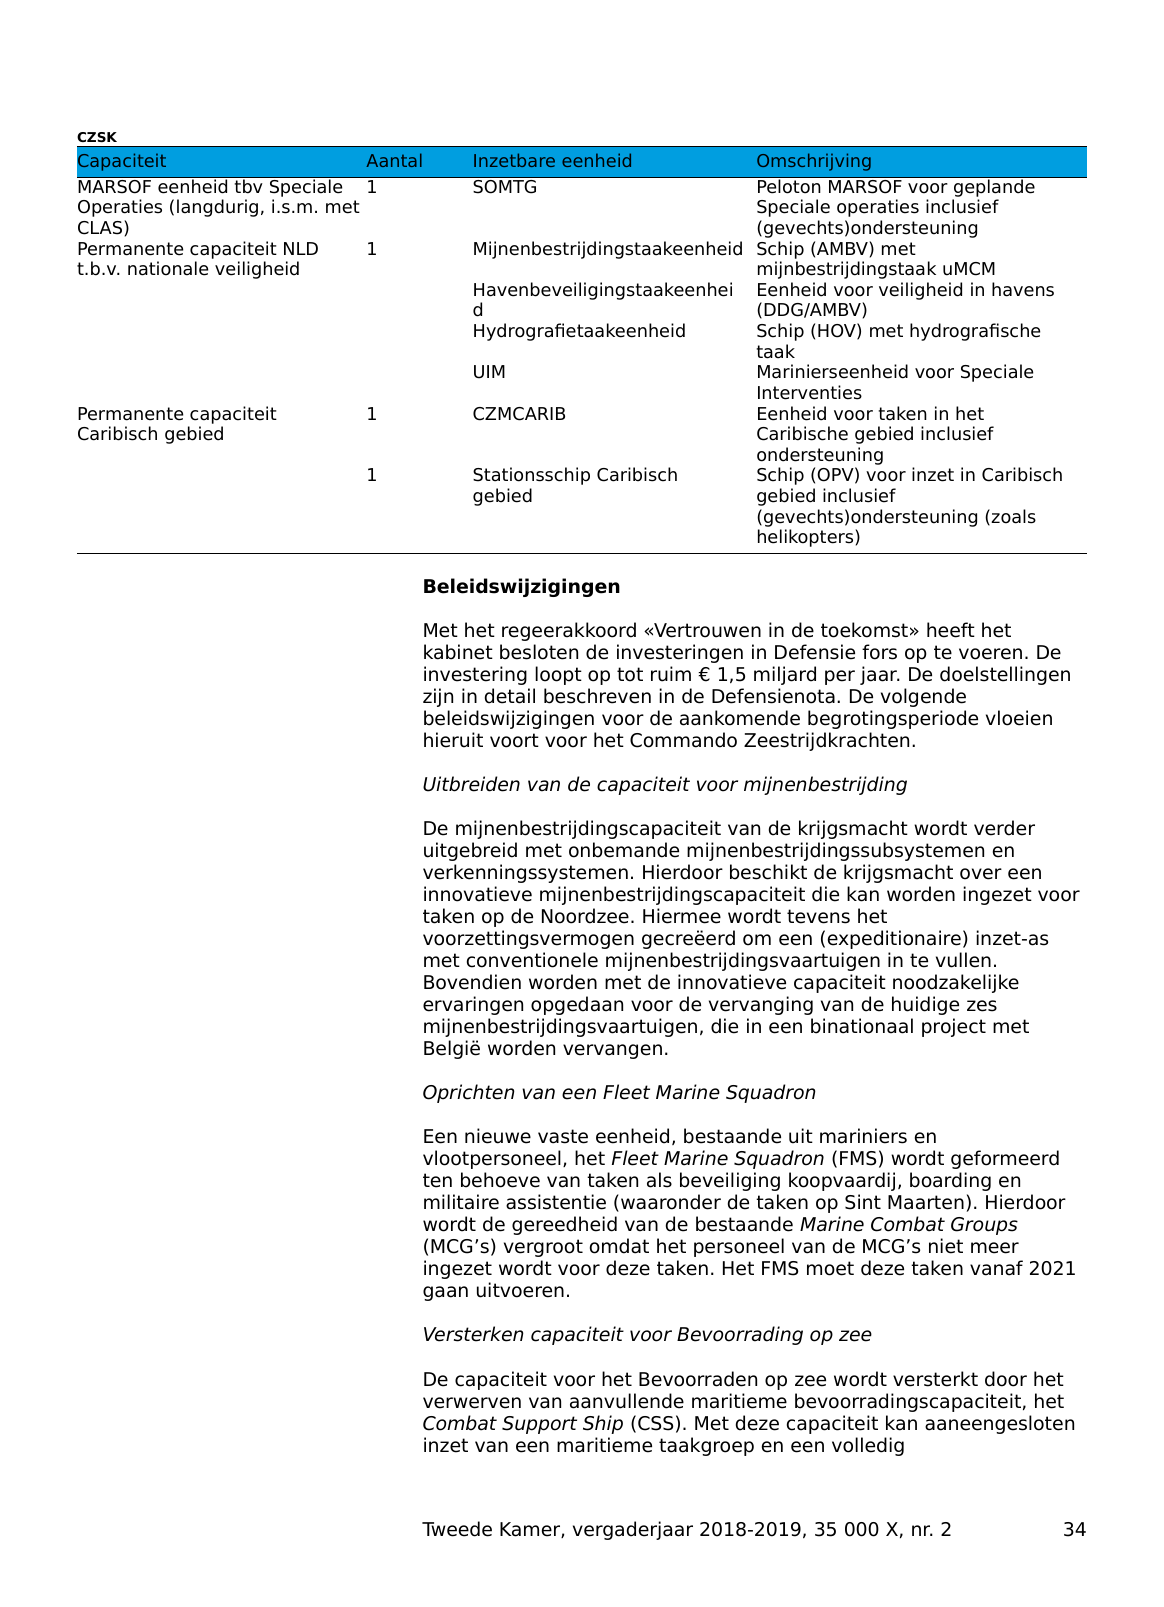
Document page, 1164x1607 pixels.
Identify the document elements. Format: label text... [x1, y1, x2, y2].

text Een nieuwe vaste eenheid, bestaande uit mariniers en vlootpersoneel, het Fleet Marine Squadron (FMS) wordt geformeerd ten behoeve van taken als beveiliging koopvaardij, boarding en militaire assistentie (waaronder de taken op Sint Maarten). Hierdoor wordt de gereedheid van de bestaande Marine Combat Groups (MCG’s) vergroot omdat het personeel van de MCG’s niet meer ingezet wordt voor deze taken. Het FMS moet deze taken vanaf 2021 gaan uitvoeren. [422, 1126, 1087, 1302]
table_cell [360, 280, 466, 321]
table_cell Capaciteit [77, 147, 360, 177]
subtitle Uitbreiden van de capaciteit voor mijnenbestrijding [422, 774, 1087, 796]
table_cell MARSOF eenheid tbv Speciale Operaties (langdurig, i.s.m. met CLAS) [77, 178, 360, 238]
table_cell Eenheid voor taken in het Caribische gebied inclusief ondersteuning [750, 404, 1087, 465]
table_cell Mijnenbestrijdingstaakeenheid [466, 239, 750, 280]
subtitle Versterken capaciteit voor Bevoorrading op zee [422, 1324, 1087, 1346]
table_cell Havenbeveiligingstaakeenheid [466, 280, 750, 321]
table_cell Schip (HOV) met hydrografische taak [750, 321, 1087, 362]
table_cell [77, 362, 360, 403]
table_cell Omschrijving [750, 147, 1087, 177]
table_cell Schip (AMBV) met mijnbestrijdingstaak uMCM [750, 239, 1087, 280]
table_cell Schip (OPV) voor inzet in Caribisch gebied inclusief (gevechts)ondersteuning (zoals helikopters) [750, 465, 1087, 553]
table_cell Aantal [360, 147, 466, 177]
table_cell 1 [360, 178, 466, 238]
table_header CZSK [77, 130, 1087, 146]
table_cell SOMTG [466, 178, 750, 238]
table_cell Peloton MARSOF voor geplande Speciale operaties inclusief (gevechts)ondersteuning [750, 178, 1087, 238]
table_cell [360, 362, 466, 403]
table_cell Inzetbare eenheid [466, 147, 750, 177]
table_cell CZMCARIB [466, 404, 750, 465]
table_cell 1 [360, 465, 466, 553]
table_cell [360, 321, 466, 362]
table_cell 1 [360, 239, 466, 280]
subtitle Beleidswijzigingen [422, 576, 1087, 598]
text De capaciteit voor het Bevoorraden op zee wordt versterkt door het verwerven van aanvullende maritieme bevoorradingscapaciteit, het Combat Support Ship (CSS). Met deze capaciteit kan aaneengesloten inzet van een maritieme taakgroep en een volledig [422, 1368, 1087, 1456]
table_cell Marinierseenheid voor Speciale Interventies [750, 362, 1087, 403]
subtitle Oprichten van een Fleet Marine Squadron [422, 1082, 1087, 1104]
table_cell Hydrografietaakeenheid [466, 321, 750, 362]
table_cell Permanente capaciteit Caribisch gebied [77, 404, 360, 465]
table_cell 1 [360, 404, 466, 465]
table_cell Eenheid voor veiligheid in havens (DDG/AMBV) [750, 280, 1087, 321]
table_cell Stationsschip Caribisch gebied [466, 465, 750, 553]
text Met het regeerakkoord «Vertrouwen in de toekomst» heeft het kabinet besloten de investeringen in Defensie fors op te voeren. De investering loopt op tot ruim € 1,5 miljard per jaar. De doelstellingen zijn in detail beschreven in de Defensienota. De volgende beleidswijzigingen voor de aankomende begrotingsperiode vloeien hieruit voort voor het Commando Zeestrijdkrachten. [422, 620, 1087, 752]
table_cell [77, 321, 360, 362]
table_cell [77, 280, 360, 321]
table_cell Permanente capaciteit NLD t.b.v. nationale veiligheid [77, 239, 360, 280]
table_cell [77, 465, 360, 553]
text De mijnenbestrijdingscapaciteit van de krijgsmacht wordt verder uitgebreid met onbemande mijnenbestrijdingssubsystemen en verkenningssystemen. Hierdoor beschikt de krijgsmacht over een innovatieve mijnenbestrijdingscapaciteit die kan worden ingezet voor taken op de Noordzee. Hiermee wordt tevens het voorzettingsvermogen gecreëerd om een (expeditionaire) inzet-as met conventionele mijnenbestrijdingsvaartuigen in te vullen. Bovendien worden met de innovatieve capaciteit noodzakelijke ervaringen opgedaan voor de vervanging van de huidige zes mijnenbestrijdingsvaartuigen, die in een binationaal project met België worden vervangen. [422, 818, 1087, 1060]
table_cell UIM [466, 362, 750, 403]
